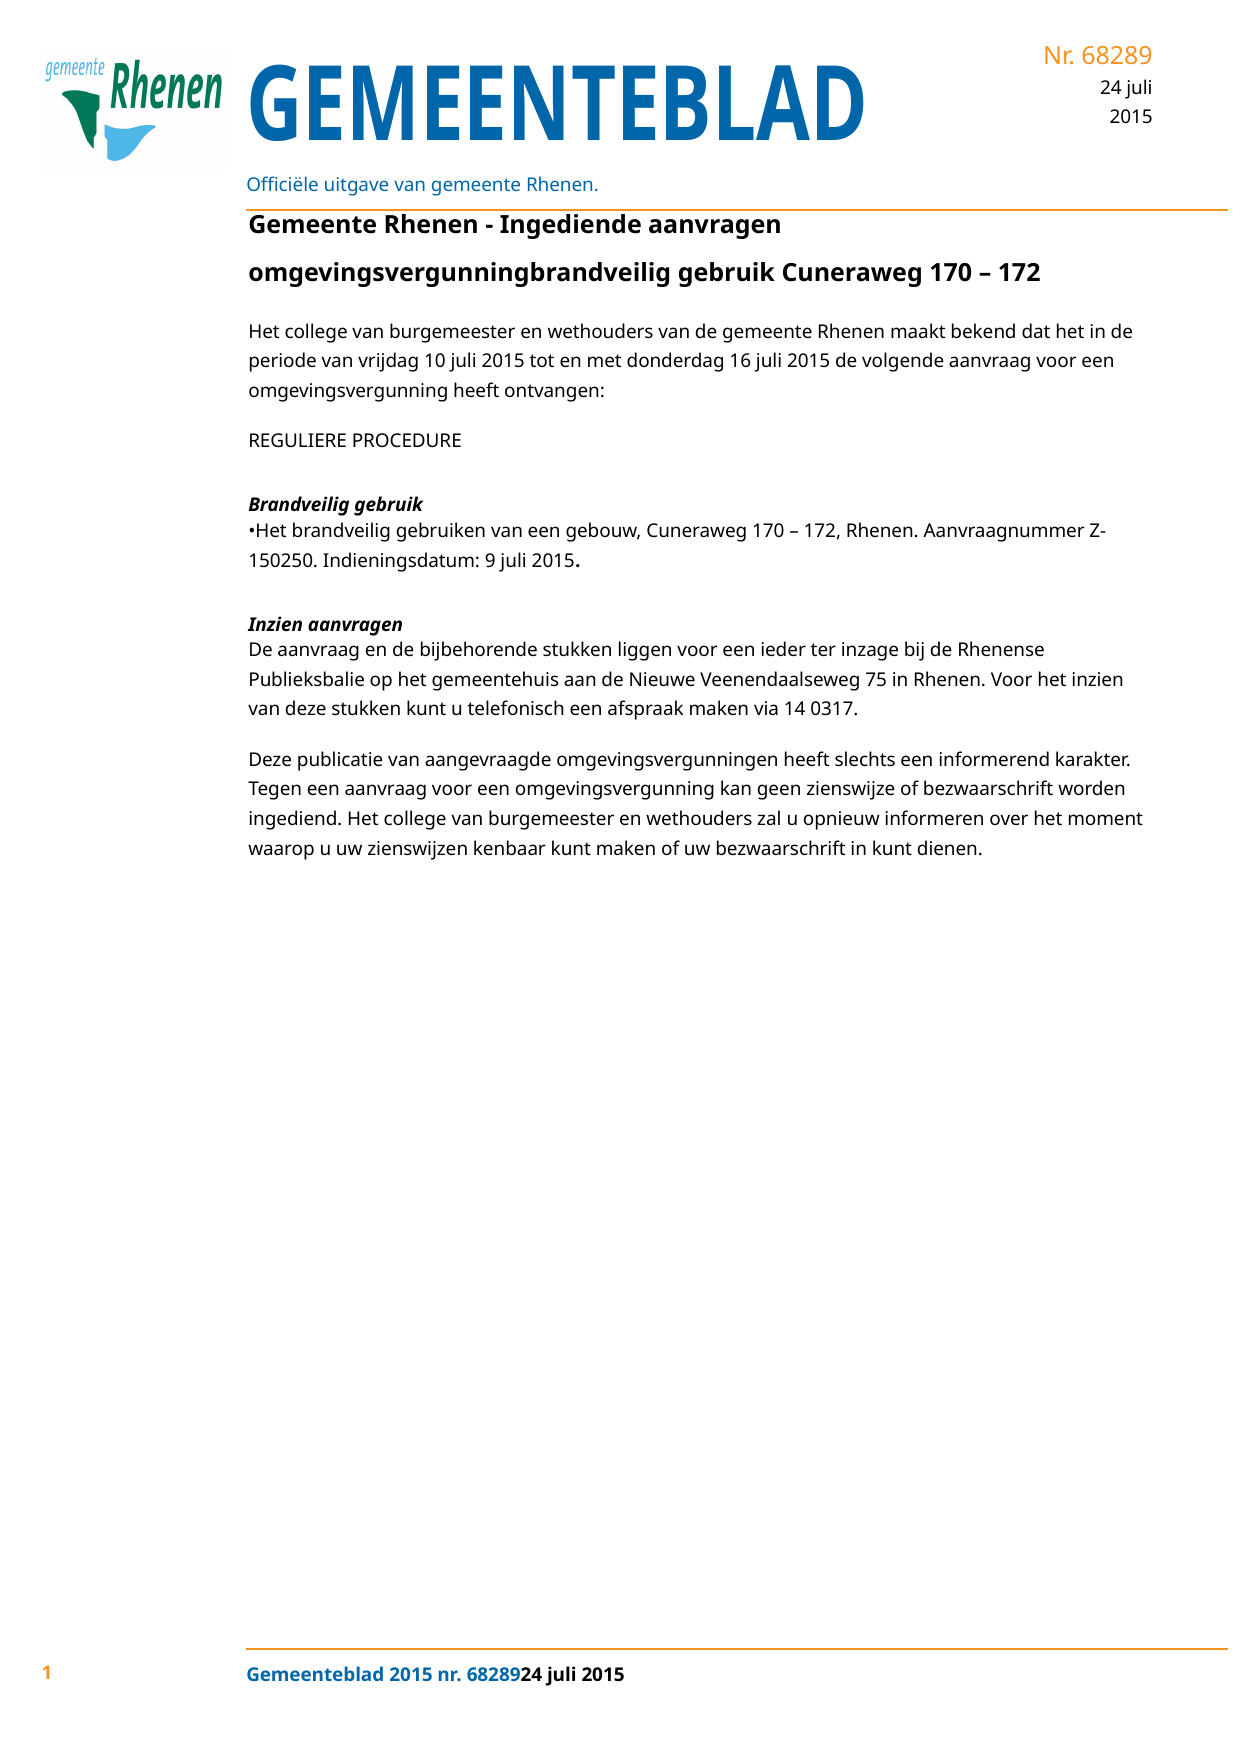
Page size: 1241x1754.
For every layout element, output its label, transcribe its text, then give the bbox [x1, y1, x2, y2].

text De aanvraag en de bijbehorende stukken liggen voor een ieder ter inzage bij de Rhenense Publieksbalie op het gemeentehuis aan de Nieuwe Veenendaalseweg 75 in Rhenen. Voor het inzien van deze stukken kunt u telefonisch een afspraak maken via 14 0317. [248, 636, 1152, 721]
text REGULIERE PROCEDURE [248, 427, 1152, 453]
text Deze publicatie van aangevraagde omgevingsvergunningen heeft slechts een informerend karakter. Tegen een aanvraag voor een omgevingsvergunning kan geen zienswijze of bezwaarschrift worden ingediend. Het college van burgemeester en wethouders zal u opnieuw informeren over het moment waarop u uw zienswijzen kenbaar kunt maken of uw bezwaarschrift in kunt dienen. [248, 746, 1152, 861]
text •Het brandveilig gebruiken van een gebouw, Cuneraweg 170 – 172, Rhenen. Aanvraagnummer Z-150250. Indieningsdatum: 9 juli 2015. [248, 517, 1152, 572]
picture [41, 47, 231, 172]
text Brandveilig gebruik [248, 491, 1152, 517]
text Het college van burgemeester en wethouders van de gemeente Rhenen maakt bekend dat het in de periode van vrijdag 10 juli 2015 tot en met donderdag 16 juli 2015 de volgende aanvraag voor een omgevingsvergunning heeft ontvangen: [248, 318, 1152, 403]
text Gemeente Rhenen - Ingediende aanvragen omgevingsvergunningbrandveilig gebruik Cuneraweg 170 – 172 [248, 211, 1152, 288]
text Inzien aanvragen [248, 611, 1152, 636]
